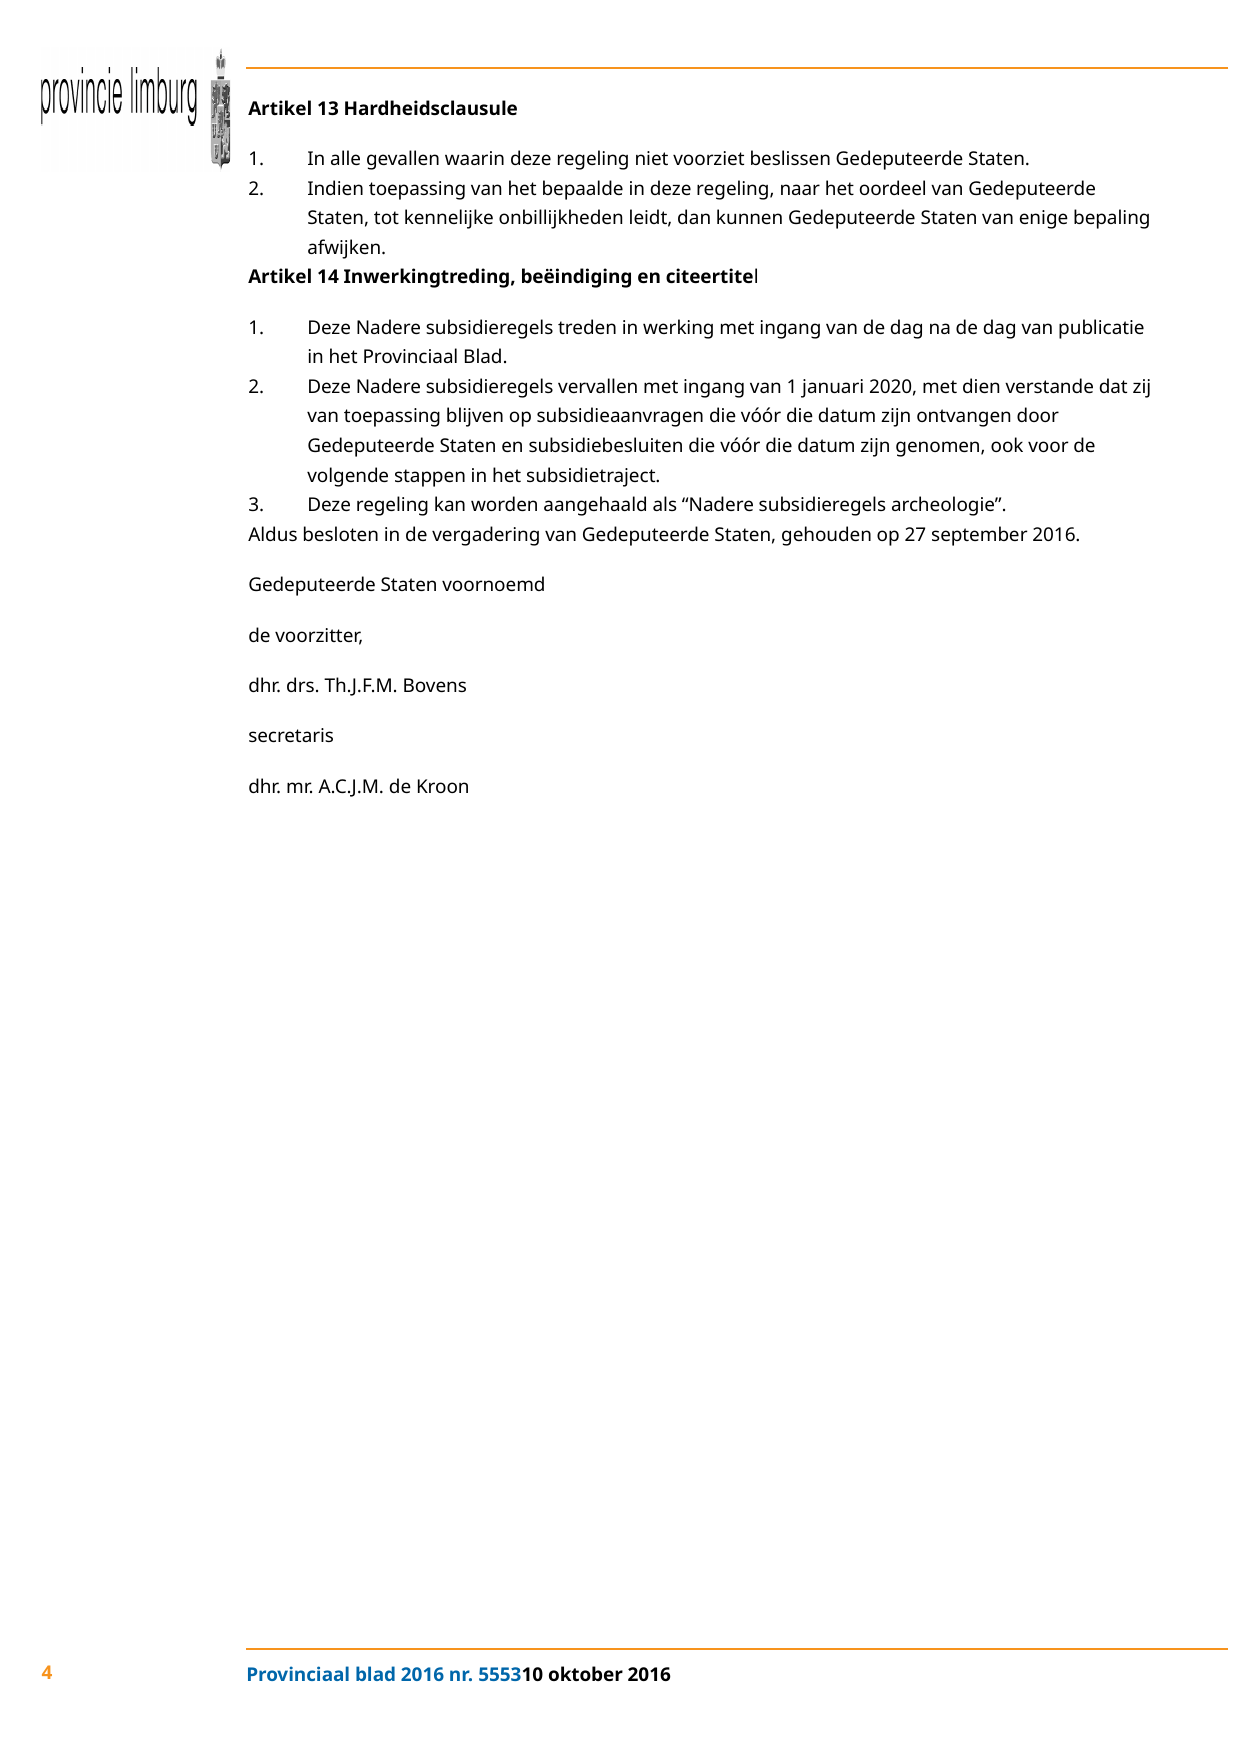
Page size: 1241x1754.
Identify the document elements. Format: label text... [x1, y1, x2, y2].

list Deze Nadere subsidieregels treden in werking met ingang van de dag na de dag van publicatie in het Provinciaal Blad. [248, 314, 1152, 369]
list Indien toepassing van het bepaalde in deze regeling, naar het oordeel van Gedeputeerde Staten, tot kennelijke onbillijkheden leidt, dan kunnen Gedeputeerde Staten van enige bepaling afwijken. [248, 175, 1152, 260]
text secretaris [248, 723, 1152, 748]
list Deze regeling kan worden aangehaald als “Nadere subsidieregels archeologie”. [248, 491, 1152, 517]
text Artikel 13 Hardheidsclausule [248, 95, 1152, 121]
text de voorzitter, [248, 622, 1152, 648]
text dhr. mr. A.C.J.M. de Kroon [248, 773, 1152, 799]
list In alle gevallen waarin deze regeling niet voorziet beslissen Gedeputeerde Staten. [248, 145, 1152, 171]
text Artikel 14 Inwerkingtreding, beëindiging en citeertitel [248, 263, 1152, 289]
text dhr. drs. Th.J.F.M. Bovens [248, 672, 1152, 698]
text Aldus besloten in de vergadering van Gedeputeerde Staten, gehouden op 27 september 2016. [248, 521, 1152, 547]
picture [41, 47, 231, 172]
list Deze Nadere subsidieregels vervallen met ingang van 1 januari 2020, met dien verstande dat zij van toepassing blijven op subsidieaanvragen die vóór die datum zijn ontvangen door Gedeputeerde Staten en subsidiebesluiten die vóór die datum zijn genomen, ook voor de volgende stappen in het subsidietraject. [248, 373, 1152, 488]
text Gedeputeerde Staten voornoemd [248, 571, 1152, 597]
